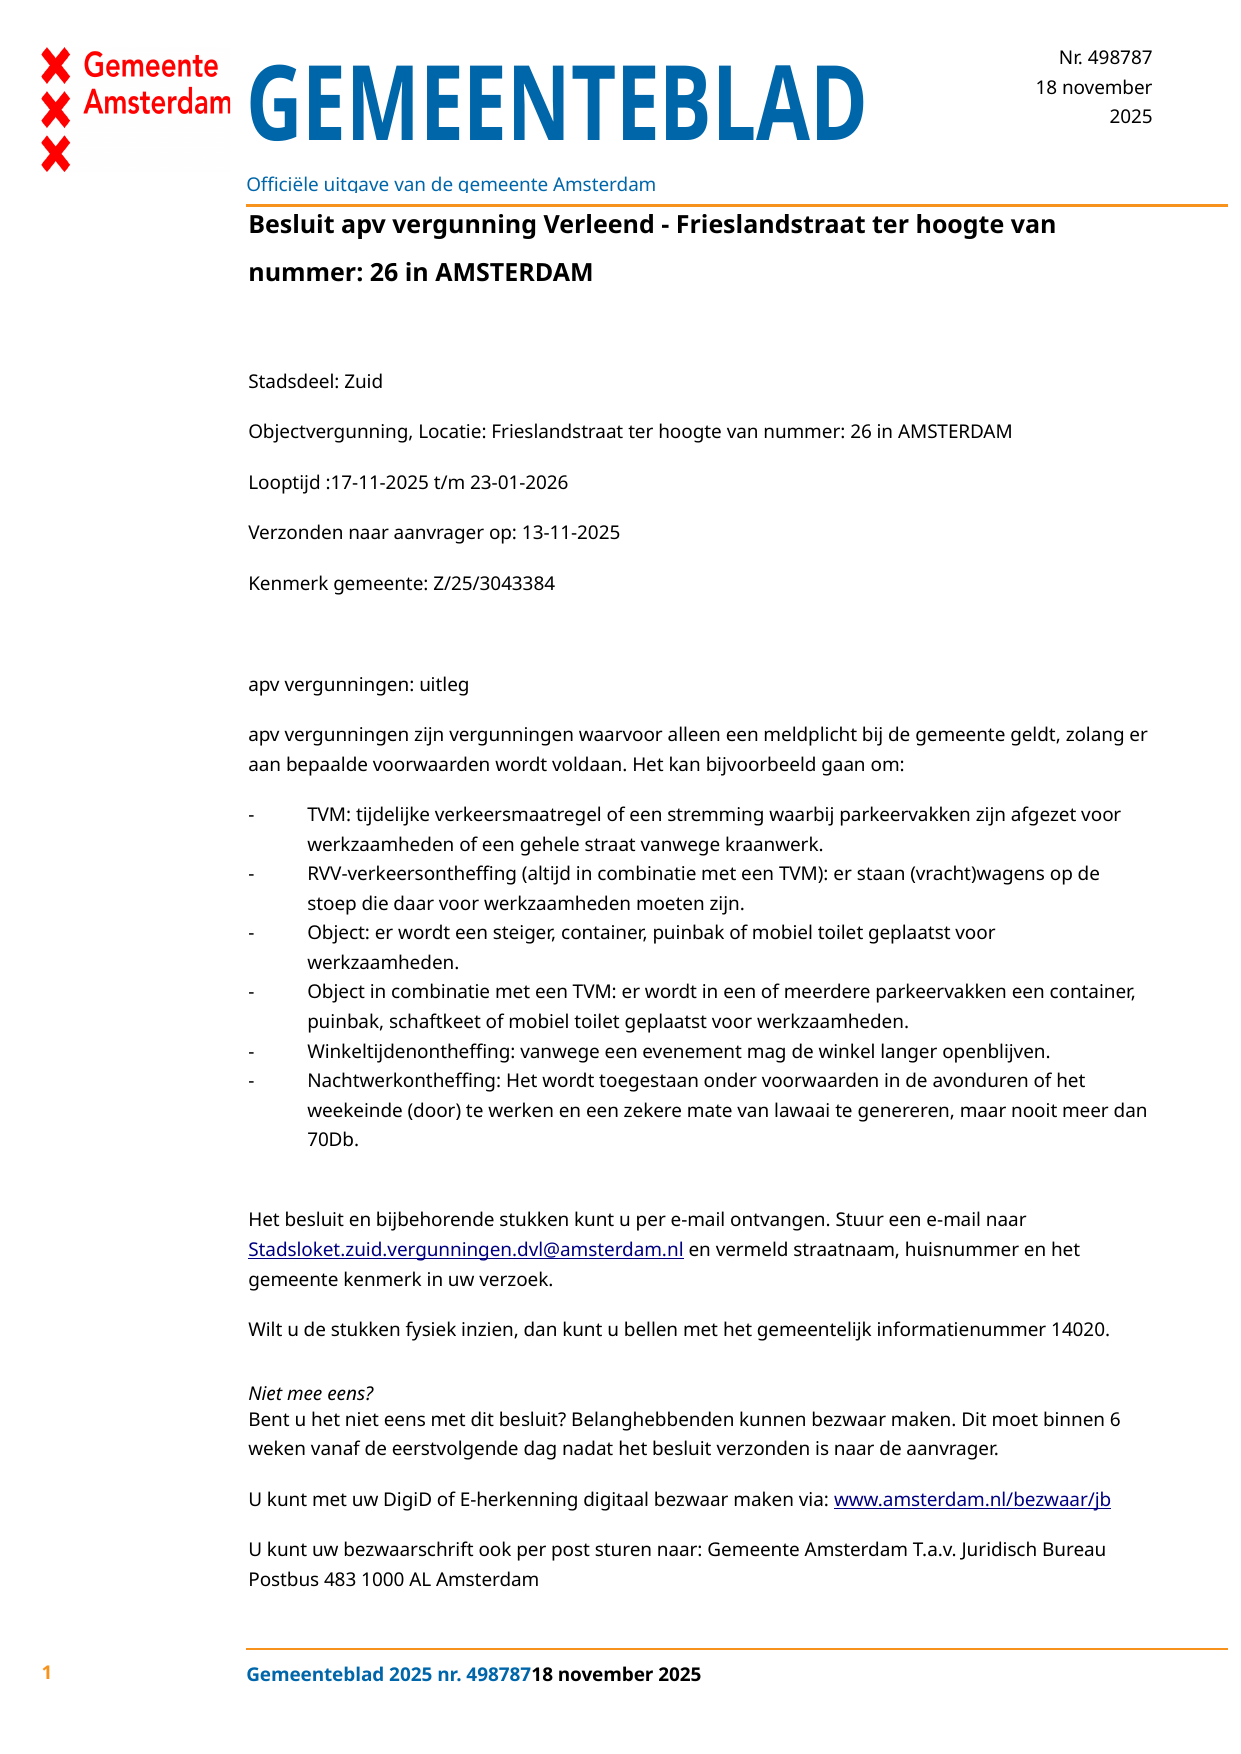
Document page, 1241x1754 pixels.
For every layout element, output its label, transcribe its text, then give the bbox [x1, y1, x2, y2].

text Wilt u de stukken fysiek inzien, dan kunt u bellen met het gemeentelijk informatienummer 14020. [248, 1316, 1152, 1342]
text Kenmerk gemeente: Z/25/3043384 [248, 570, 1152, 596]
list Nachtwerkontheffing: Het wordt toegestaan onder voorwaarden in de avonduren of het weekeinde (door) te werken en een zekere mate van lawaai te genereren, maar nooit meer dan 70Db. [248, 1067, 1152, 1152]
text Niet mee eens? [248, 1380, 1152, 1406]
text Looptijd :17-11-2025 t/m 23-01-2026 [248, 469, 1152, 495]
list Winkeltijdenontheffing: vanwege een evenement mag de winkel langer openblijven. [248, 1038, 1152, 1064]
list Object: er wordt een steiger, container, puinbak of mobiel toilet geplaatst voor werkzaamheden. [248, 919, 1152, 975]
list TVM: tijdelijke verkeersmaatregel of een stremming waarbij parkeervakken zijn afgezet voor werkzaamheden of een gehele straat vanwege kraanwerk. [248, 801, 1152, 857]
text U kunt uw bezwaarschrift ook per post sturen naar: Gemeente Amsterdam T.a.v. Juridisch Bureau Postbus 483 1000 AL Amsterdam [248, 1536, 1152, 1592]
list RVV-verkeersontheffing (altijd in combinatie met een TVM): er staan (vracht)wagens op de stoep die daar voor werkzaamheden moeten zijn. [248, 860, 1152, 916]
text Verzonden naar aanvrager op: 13-11-2025 [248, 519, 1152, 545]
text apv vergunningen zijn vergunningen waarvoor alleen een meldplicht bij de gemeente geldt, zolang er aan bepaalde voorwaarden wordt voldaan. Het kan bijvoorbeeld gaan om: [248, 721, 1152, 777]
text Stadsdeel: Zuid [248, 368, 1152, 394]
text Bent u het niet eens met dit besluit? Belanghebbenden kunnen bezwaar maken. Dit moet binnen 6 weken vanaf de eerstvolgende dag nadat het besluit verzonden is naar de aanvrager. [248, 1406, 1152, 1461]
text apv vergunningen: uitleg [248, 671, 1152, 697]
text Het besluit en bijbehorende stukken kunt u per e-mail ontvangen. Stuur een e-mail naar Stadsloket.zuid.vergunningen.dvl@amsterdam.nl en vermeld straatnaam, huisnummer en het gemeente kenmerk in uw verzoek. [248, 1207, 1152, 1292]
list Object in combinatie met een TVM: er wordt in een of meerdere parkeervakken een container, puinbak, schaftkeet of mobiel toilet geplaatst voor werkzaamheden. [248, 979, 1152, 1034]
text U kunt met uw DigiD of E-herkenning digitaal bezwaar maken via: www.amsterdam.nl/bezwaar/jb [248, 1486, 1152, 1512]
text Objectvergunning, Locatie: Frieslandstraat ter hoogte van nummer: 26 in AMSTERDAM [248, 419, 1152, 444]
picture [41, 47, 231, 172]
text Besluit apv vergunning Verleend - Frieslandstraat ter hoogte van nummer: 26 in AMSTERDAM [248, 207, 1152, 288]
